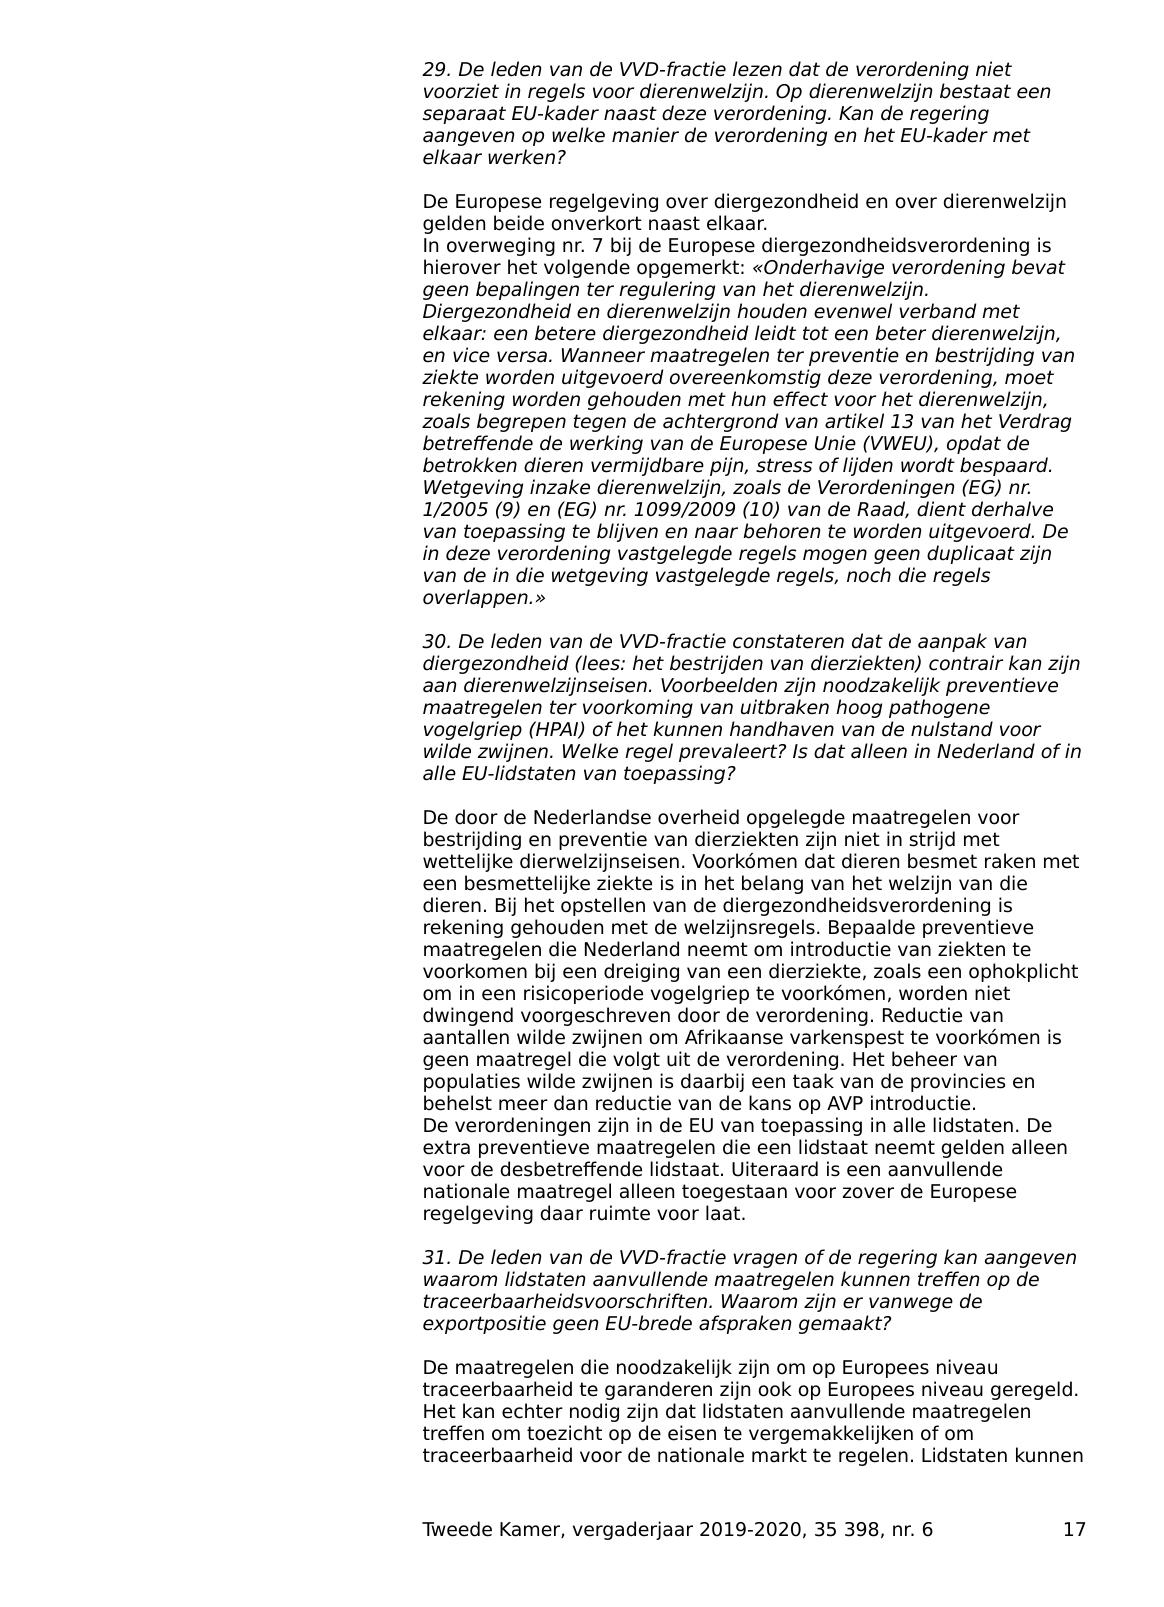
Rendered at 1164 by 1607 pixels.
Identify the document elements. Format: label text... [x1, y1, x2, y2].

text De door de Nederlandse overheid opgelegde maatregelen voor bestrijding en preventie van dierziekten zijn niet in strijd met wettelijke dierwelzijnseisen. Voorkómen dat dieren besmet raken met een besmettelijke ziekte is in het belang van het welzijn van die dieren. Bij het opstellen van de diergezondheidsverordening is rekening gehouden met de welzijnsregels. Bepaalde preventieve maatregelen die Nederland neemt om introductie van ziekten te voorkomen bij een dreiging van een dierziekte, zoals een ophokplicht om in een risicoperiode vogelgriep te voorkómen, worden niet dwingend voorgeschreven door de verordening. Reductie van aantallen wilde zwijnen om Afrikaanse varkenspest te voorkómen is geen maatregel die volgt uit de verordening. Het beheer van populaties wilde zwijnen is daarbij een taak van de provincies en behelst meer dan reductie van de kans op AVP introductie. [422, 807, 1087, 1115]
text 29. De leden van de VVD-fractie lezen dat de verordening niet voorziet in regels voor dierenwelzijn. Op dierenwelzijn bestaat een separaat EU-kader naast deze verordening. Kan de regering aangeven op welke manier de verordening en het EU-kader met elkaar werken? [422, 59, 1087, 169]
text 31. De leden van de VVD-fractie vragen of de regering kan aangeven waarom lidstaten aanvullende maatregelen kunnen treffen op de traceerbaarheidsvoorschriften. Waarom zijn er vanwege de exportpositie geen EU-brede afspraken gemaakt? [422, 1247, 1087, 1335]
text De maatregelen die noodzakelijk zijn om op Europees niveau traceerbaarheid te garanderen zijn ook op Europees niveau geregeld. Het kan echter nodig zijn dat lidstaten aanvullende maatregelen treffen om toezicht op de eisen te vergemakkelijken of om traceerbaarheid voor de nationale markt te regelen. Lidstaten kunnen [422, 1357, 1087, 1467]
text De Europese regelgeving over diergezondheid en over dierenwelzijn gelden beide onverkort naast elkaar. [422, 191, 1087, 235]
text De verordeningen zijn in de EU van toepassing in alle lidstaten. De extra preventieve maatregelen die een lidstaat neemt gelden alleen voor de desbetreffende lidstaat. Uiteraard is een aanvullende nationale maatregel alleen toegestaan voor zover de Europese regelgeving daar ruimte voor laat. [422, 1115, 1087, 1224]
text 30. De leden van de VVD-fractie constateren dat de aanpak van diergezondheid (lees: het bestrijden van dierziekten) contrair kan zijn aan dierenwelzijnseisen. Voorbeelden zijn noodzakelijk preventieve maatregelen ter voorkoming van uitbraken hoog pathogene vogelgriep (HPAI) of het kunnen handhaven van de nulstand voor wilde zwijnen. Welke regel prevaleert? Is dat alleen in Nederland of in alle EU-lidstaten van toepassing? [422, 631, 1087, 785]
text In overweging nr. 7 bij de Europese diergezondheidsverordening is hierover het volgende opgemerkt: «Onderhavige verordening bevat geen bepalingen ter regulering van het dierenwelzijn. Diergezondheid en dierenwelzijn houden evenwel verband met elkaar: een betere diergezondheid leidt tot een beter dierenwelzijn, en vice versa. Wanneer maatregelen ter preventie en bestrijding van ziekte worden uitgevoerd overeenkomstig deze verordening, moet rekening worden gehouden met hun effect voor het dierenwelzijn, zoals begrepen tegen de achtergrond van artikel 13 van het Verdrag betreffende de werking van de Europese Unie (VWEU), opdat de betrokken dieren vermijdbare pijn, stress of lijden wordt bespaard. Wetgeving inzake dierenwelzijn, zoals de Verordeningen (EG) nr. 1/2005 (9) en (EG) nr. 1099/2009 (10) van de Raad, dient derhalve van toepassing te blijven en naar behoren te worden uitgevoerd. De in deze verordening vastgelegde regels mogen geen duplicaat zijn van de in die wetgeving vastgelegde regels, noch die regels overlappen.» [422, 235, 1087, 609]
